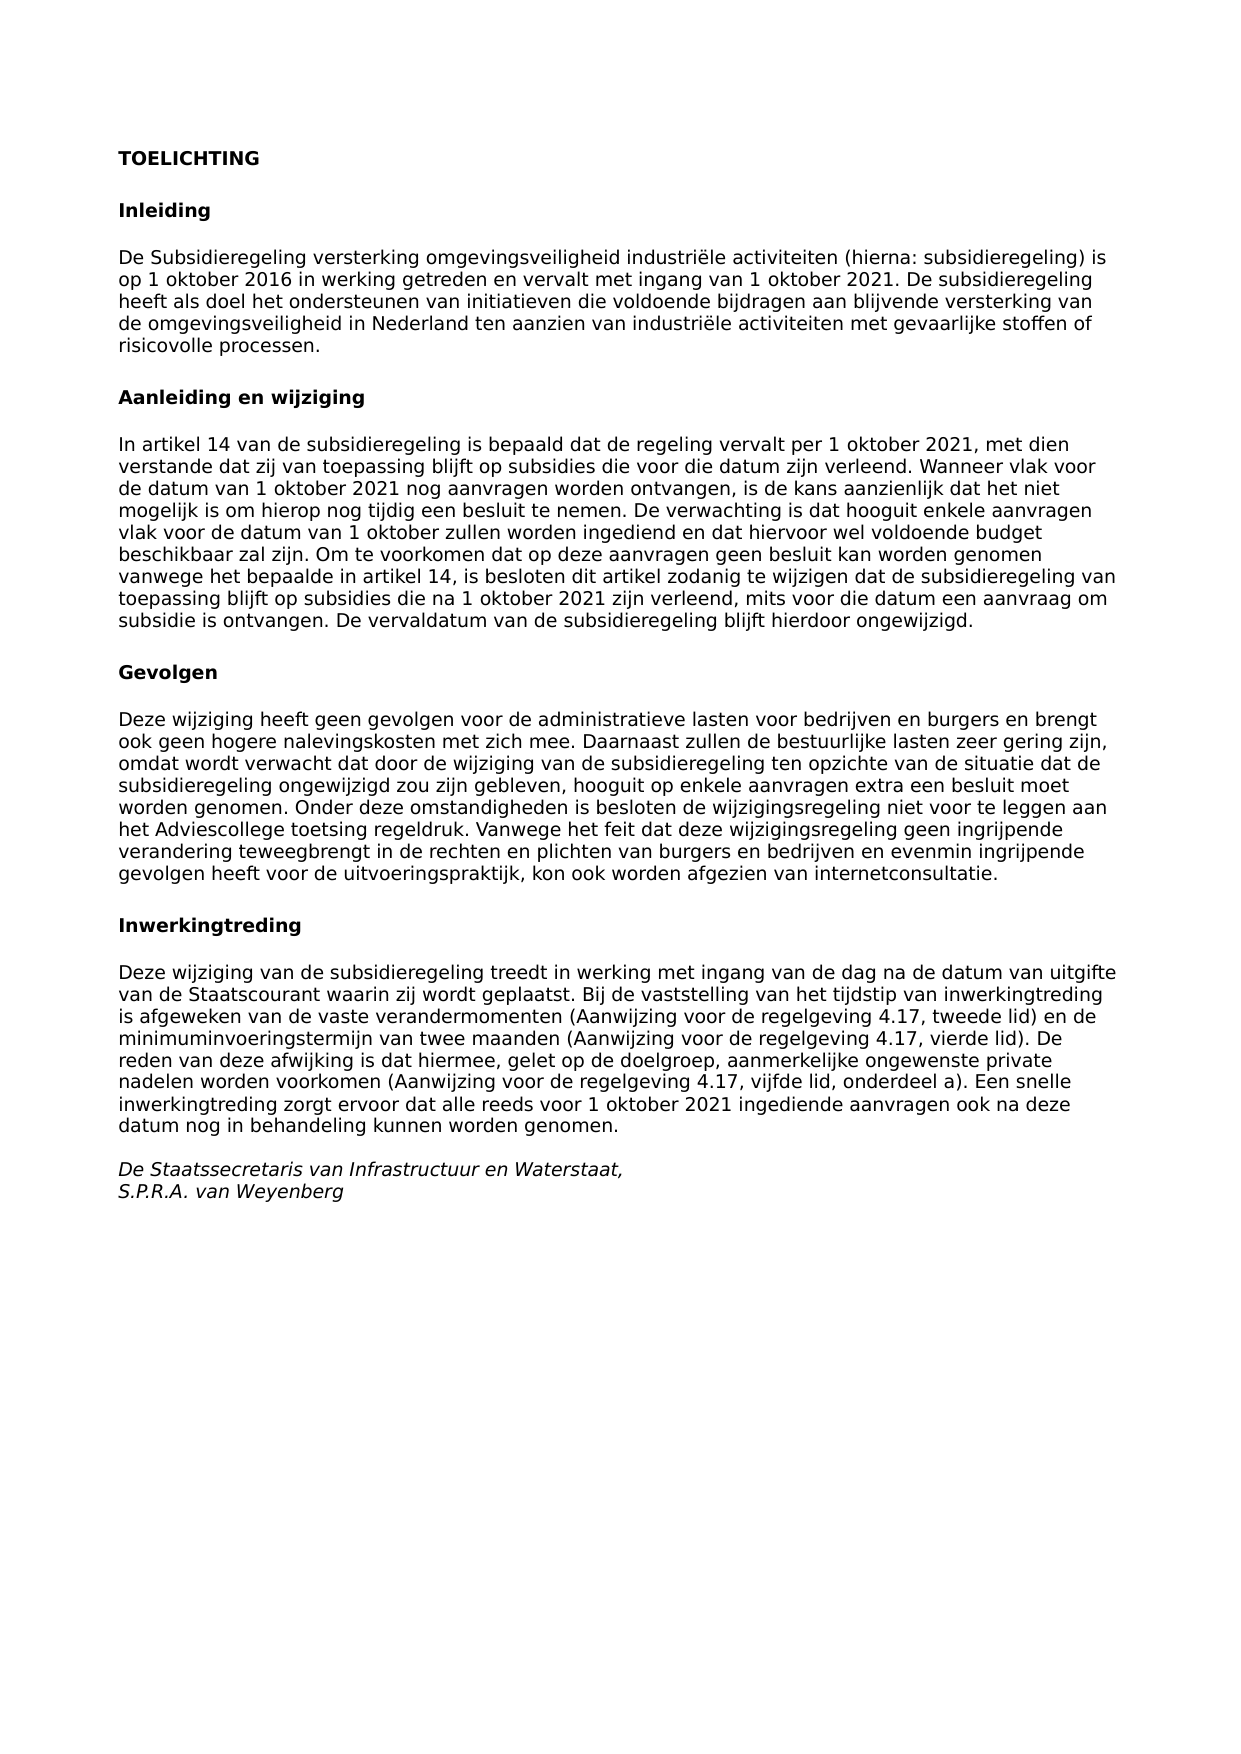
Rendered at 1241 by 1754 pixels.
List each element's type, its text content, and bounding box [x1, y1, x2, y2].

subtitle Aanleiding en wijziging [118, 387, 1122, 409]
text In artikel 14 van de subsidieregeling is bepaald dat de regeling vervalt per 1 oktober 2021, met dien verstande dat zij van toepassing blijft op subsidies die voor die datum zijn verleend. Wanneer vlak voor de datum van 1 oktober 2021 nog aanvragen worden ontvangen, is de kans aanzienlijk dat het niet mogelijk is om hierop nog tijdig een besluit te nemen. De verwachting is dat hooguit enkele aanvragen vlak voor de datum van 1 oktober zullen worden ingediend en dat hiervoor wel voldoende budget beschikbaar zal zijn. Om te voorkomen dat op deze aanvragen geen besluit kan worden genomen vanwege het bepaalde in artikel 14, is besloten dit artikel zodanig te wijzigen dat de subsidieregeling van toepassing blijft op subsidies die na 1 oktober 2021 zijn verleend, mits voor die datum een aanvraag om subsidie is ontvangen. De vervaldatum van de subsidieregeling blijft hierdoor ongewijzigd. [118, 434, 1122, 632]
text Deze wijziging van de subsidieregeling treedt in werking met ingang van de dag na de datum van uitgifte van de Staatscourant waarin zij wordt geplaatst. Bij de vaststelling van het tijdstip van inwerkingtreding is afgeweken van de vaste verandermomenten (Aanwijzing voor de regelgeving 4.17, tweede lid) en de minimuminvoeringstermijn van twee maanden (Aanwijzing voor de regelgeving 4.17, vierde lid). De reden van deze afwijking is dat hiermee, gelet op de doelgroep, aanmerkelijke ongewenste private nadelen worden voorkomen (Aanwijzing voor de regelgeving 4.17, vijfde lid, onderdeel a). Een snelle inwerkingtreding zorgt ervoor dat alle reeds voor 1 oktober 2021 ingediende aanvragen ook na deze datum nog in behandeling kunnen worden genomen. [118, 962, 1122, 1137]
text De Staatssecretaris van Infrastructuur en Waterstaat, S.P.R.A. van Weyenberg [118, 1159, 1122, 1203]
text De Subsidieregeling versterking omgevingsveiligheid industriële activiteiten (hierna: subsidieregeling) is op 1 oktober 2016 in werking getreden en vervalt met ingang van 1 oktober 2021. De subsidieregeling heeft als doel het ondersteunen van initiatieven die voldoende bijdragen aan blijvende versterking van de omgevingsveiligheid in Nederland ten aanzien van industriële activiteiten met gevaarlijke stoffen of risicovolle processen. [118, 247, 1122, 357]
subtitle Inleiding [118, 200, 1122, 222]
subtitle TOELICHTING [118, 148, 1122, 170]
subtitle Gevolgen [118, 662, 1122, 684]
text Deze wijziging heeft geen gevolgen voor de administratieve lasten voor bedrijven en burgers en brengt ook geen hogere nalevingskosten met zich mee. Daarnaast zullen de bestuurlijke lasten zeer gering zijn, omdat wordt verwacht dat door de wijziging van de subsidieregeling ten opzichte van de situatie dat de subsidieregeling ongewijzigd zou zijn gebleven, hooguit op enkele aanvragen extra een besluit moet worden genomen. Onder deze omstandigheden is besloten de wijzigingsregeling niet voor te leggen aan het Adviescollege toetsing regeldruk. Vanwege het feit dat deze wijzigingsregeling geen ingrijpende verandering teweegbrengt in de rechten en plichten van burgers en bedrijven en evenmin ingrijpende gevolgen heeft voor de uitvoeringspraktijk, kon ook worden afgezien van internetconsultatie. [118, 709, 1122, 884]
subtitle Inwerkingtreding [118, 914, 1122, 937]
